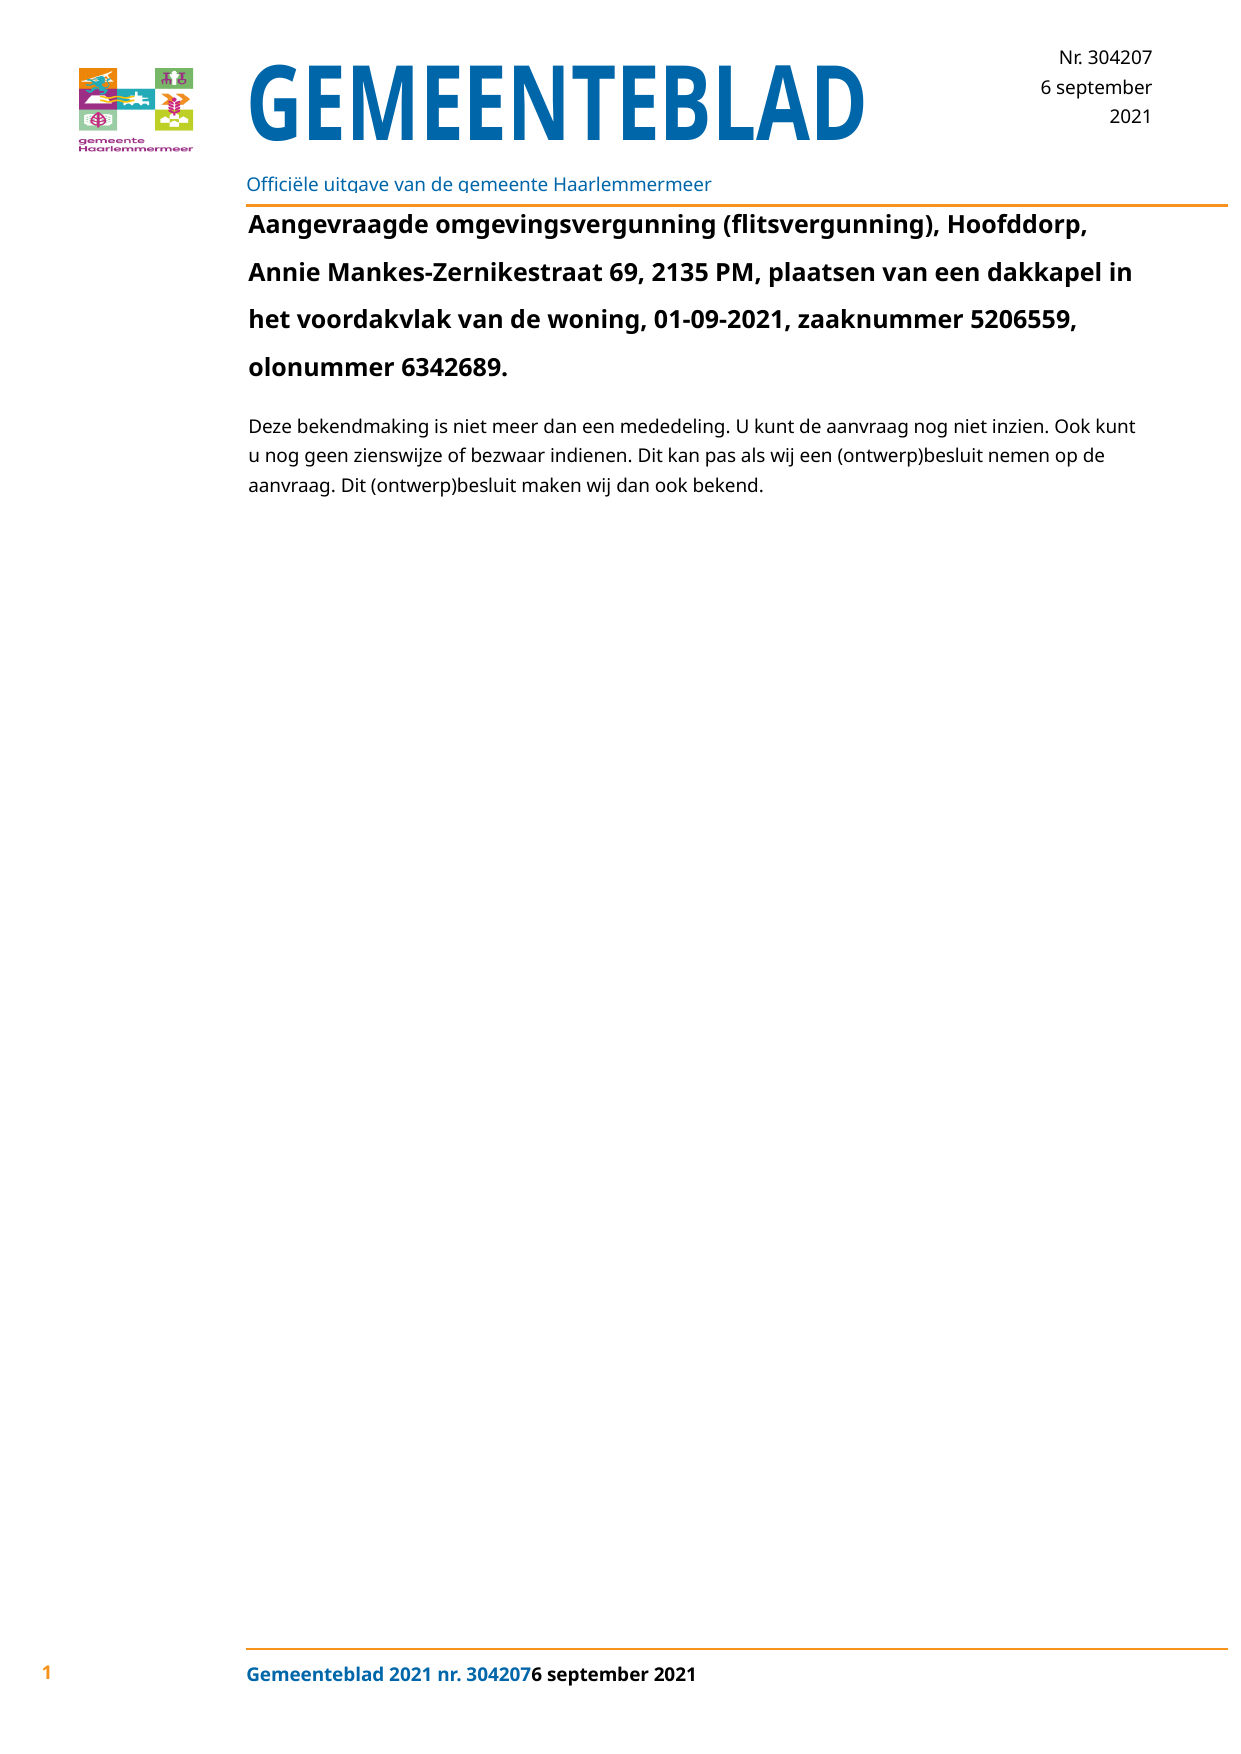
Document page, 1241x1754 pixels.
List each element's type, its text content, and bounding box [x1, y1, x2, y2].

text Deze bekendmaking is niet meer dan een mededeling. U kunt de aanvraag nog niet inzien. Ook kunt u nog geen zienswijze of bezwaar indienen. Dit kan pas als wij een (ontwerp)besluit nemen op de aanvraag. Dit (ontwerp)besluit maken wij dan ook bekend. [248, 413, 1152, 498]
picture [41, 47, 231, 172]
text Aangevraagde omgevingsvergunning (flitsvergunning), Hoofddorp, Annie Mankes-Zernikestraat 69, 2135 PM, plaatsen van een dakkapel in het voordakvlak van de woning, 01-09-2021, zaaknummer 5206559, olonummer 6342689. [248, 207, 1152, 384]
